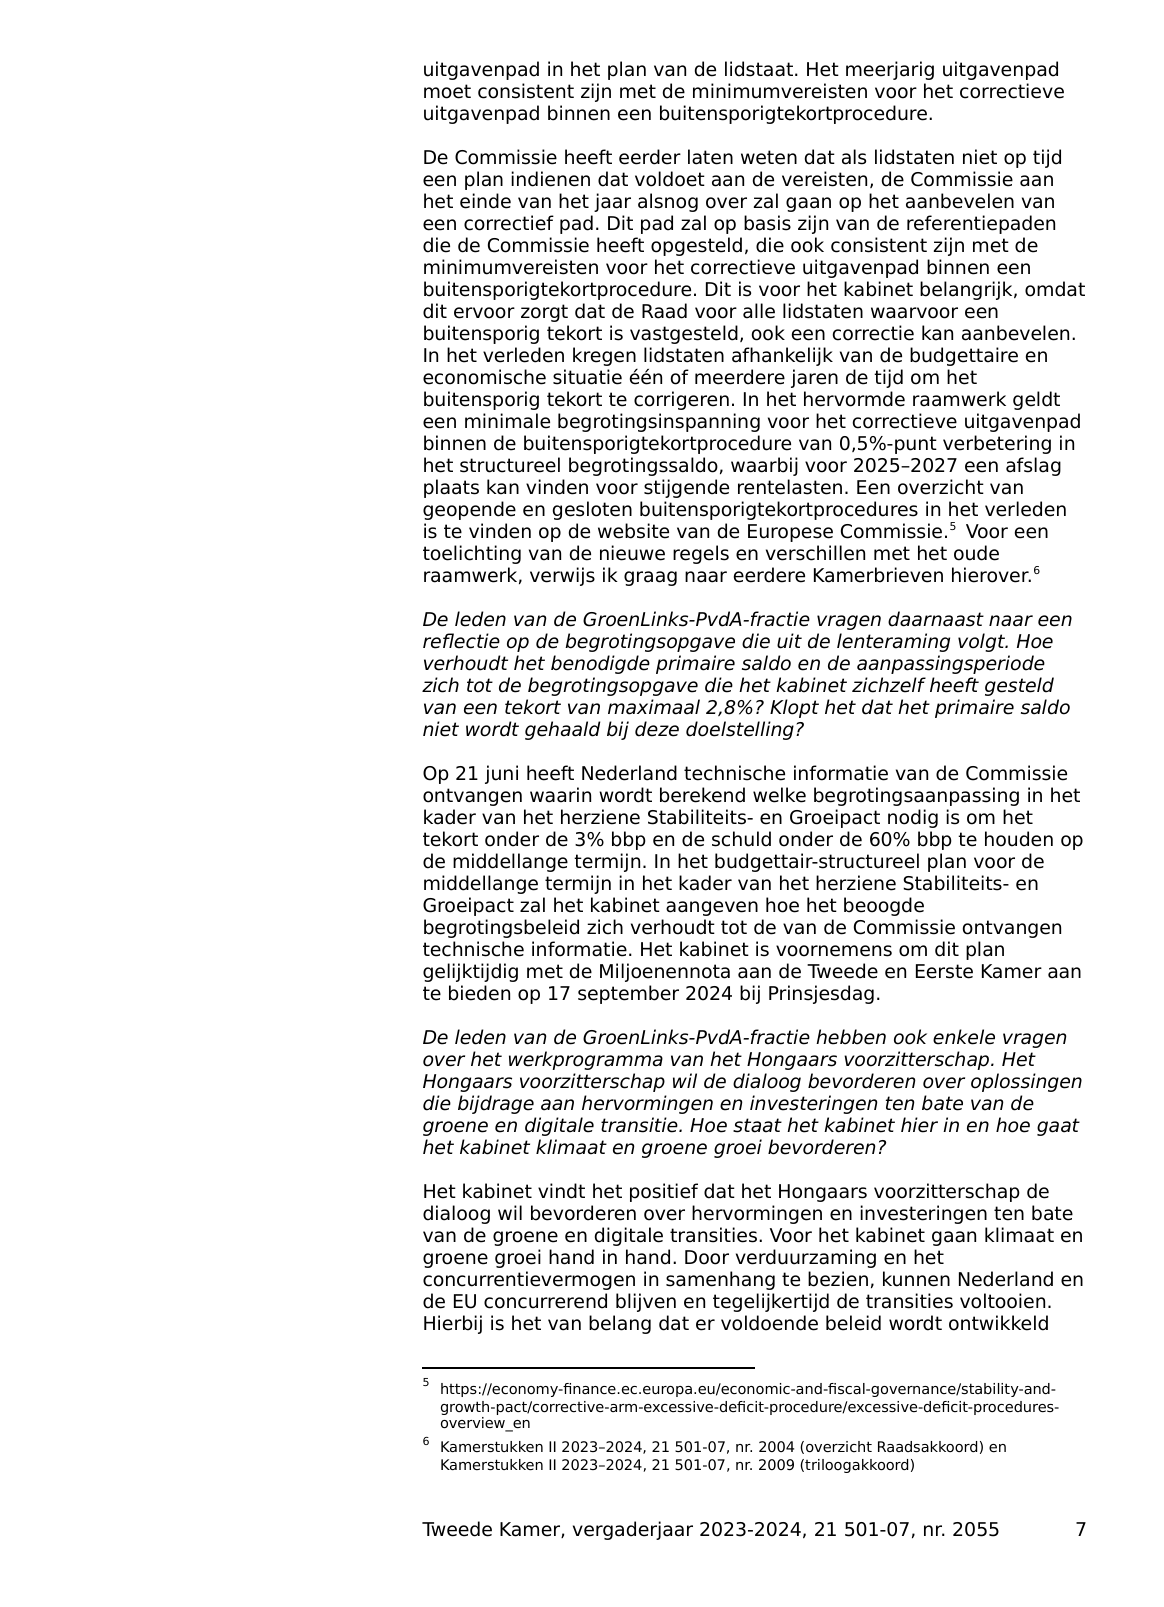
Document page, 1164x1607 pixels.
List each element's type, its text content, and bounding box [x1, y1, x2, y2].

text De leden van de GroenLinks-PvdA-fractie hebben ook enkele vragen over het werkprogramma van het Hongaars voorzitterschap. Het Hongaars voorzitterschap wil de dialoog bevorderen over oplossingen die bijdrage aan hervormingen en investeringen ten bate van de groene en digitale transitie. Hoe staat het kabinet hier in en hoe gaat het kabinet klimaat en groene groei bevorderen? [422, 1027, 1087, 1159]
text Op 21 juni heeft Nederland technische informatie van de Commissie ontvangen waarin wordt berekend welke begrotingsaanpassing in het kader van het herziene Stabiliteits- en Groeipact nodig is om het tekort onder de 3% bbp en de schuld onder de 60% bbp te houden op de middellange termijn. In het budgettair-structureel plan voor de middellange termijn in het kader van het herziene Stabiliteits- en Groeipact zal het kabinet aangeven hoe het beoogde begrotingsbeleid zich verhoudt tot de van de Commissie ontvangen technische informatie. Het kabinet is voornemens om dit plan gelijktijdig met de Miljoenennota aan de Tweede en Eerste Kamer aan te bieden op 17 september 2024 bij Prinsjesdag. [422, 763, 1087, 1005]
text Het kabinet vindt het positief dat het Hongaars voorzitterschap de dialoog wil bevorderen over hervormingen en investeringen ten bate van de groene en digitale transities. Voor het kabinet gaan klimaat en groene groei hand in hand. Door verduurzaming en het concurrentievermogen in samenhang te bezien, kunnen Nederland en de EU concurrerend blijven en tegelijkertijd de transities voltooien. Hierbij is het van belang dat er voldoende beleid wordt ontwikkeld [422, 1181, 1087, 1335]
text Kamerstukken II 2023–2024, 21 501-07, nr. 2004 (overzicht Raadsakkoord) en Kamerstukken II 2023–2024, 21 501-07, nr. 2009 (triloogakkoord) [422, 1435, 1087, 1474]
text De leden van de GroenLinks-PvdA-fractie vragen daarnaast naar een reflectie op de begrotingsopgave die uit de lenteraming volgt. Hoe verhoudt het benodigde primaire saldo en de aanpassingsperiode zich tot de begrotingsopgave die het kabinet zichzelf heeft gesteld van een tekort van maximaal 2,8%? Klopt het dat het primaire saldo niet wordt gehaald bij deze doelstelling? [422, 609, 1087, 741]
text uitgavenpad in het plan van de lidstaat. Het meerjarig uitgavenpad moet consistent zijn met de minimumvereisten voor het correctieve uitgavenpad binnen een buitensporigtekortprocedure. [422, 59, 1087, 125]
text De Commissie heeft eerder laten weten dat als lidstaten niet op tijd een plan indienen dat voldoet aan de vereisten, de Commissie aan het einde van het jaar alsnog over zal gaan op het aanbevelen van een correctief pad. Dit pad zal op basis zijn van de referentiepaden die de Commissie heeft opgesteld, die ook consistent zijn met de minimumvereisten voor het correctieve uitgavenpad binnen een buitensporigtekortprocedure. Dit is voor het kabinet belangrijk, omdat dit ervoor zorgt dat de Raad voor alle lidstaten waarvoor een buitensporig tekort is vastgesteld, ook een correctie kan aanbevelen. [422, 147, 1087, 345]
text https://economy-finance.ec.europa.eu/economic-and-fiscal-governance/stability-and-growth-pact/corrective-arm-excessive-deficit-procedure/excessive-deficit-procedures-overview_en [422, 1377, 1087, 1432]
text In het verleden kregen lidstaten afhankelijk van de budgettaire en economische situatie één of meerdere jaren de tijd om het buitensporig tekort te corrigeren. In het hervormde raamwerk geldt een minimale begrotingsinspanning voor het correctieve uitgavenpad binnen de buitensporigtekortprocedure van 0,5%-punt verbetering in het structureel begrotingssaldo, waarbij voor 2025–2027 een afslag plaats kan vinden voor stijgende rentelasten. Een overzicht van geopende en gesloten buitensporigtekortprocedures in het verleden is te vinden op de website van de Europese Commissie. Voor een toelichting van de nieuwe regels en verschillen met het oude raamwerk, verwijs ik graag naar eerdere Kamerbrieven hierover. [422, 345, 1087, 587]
